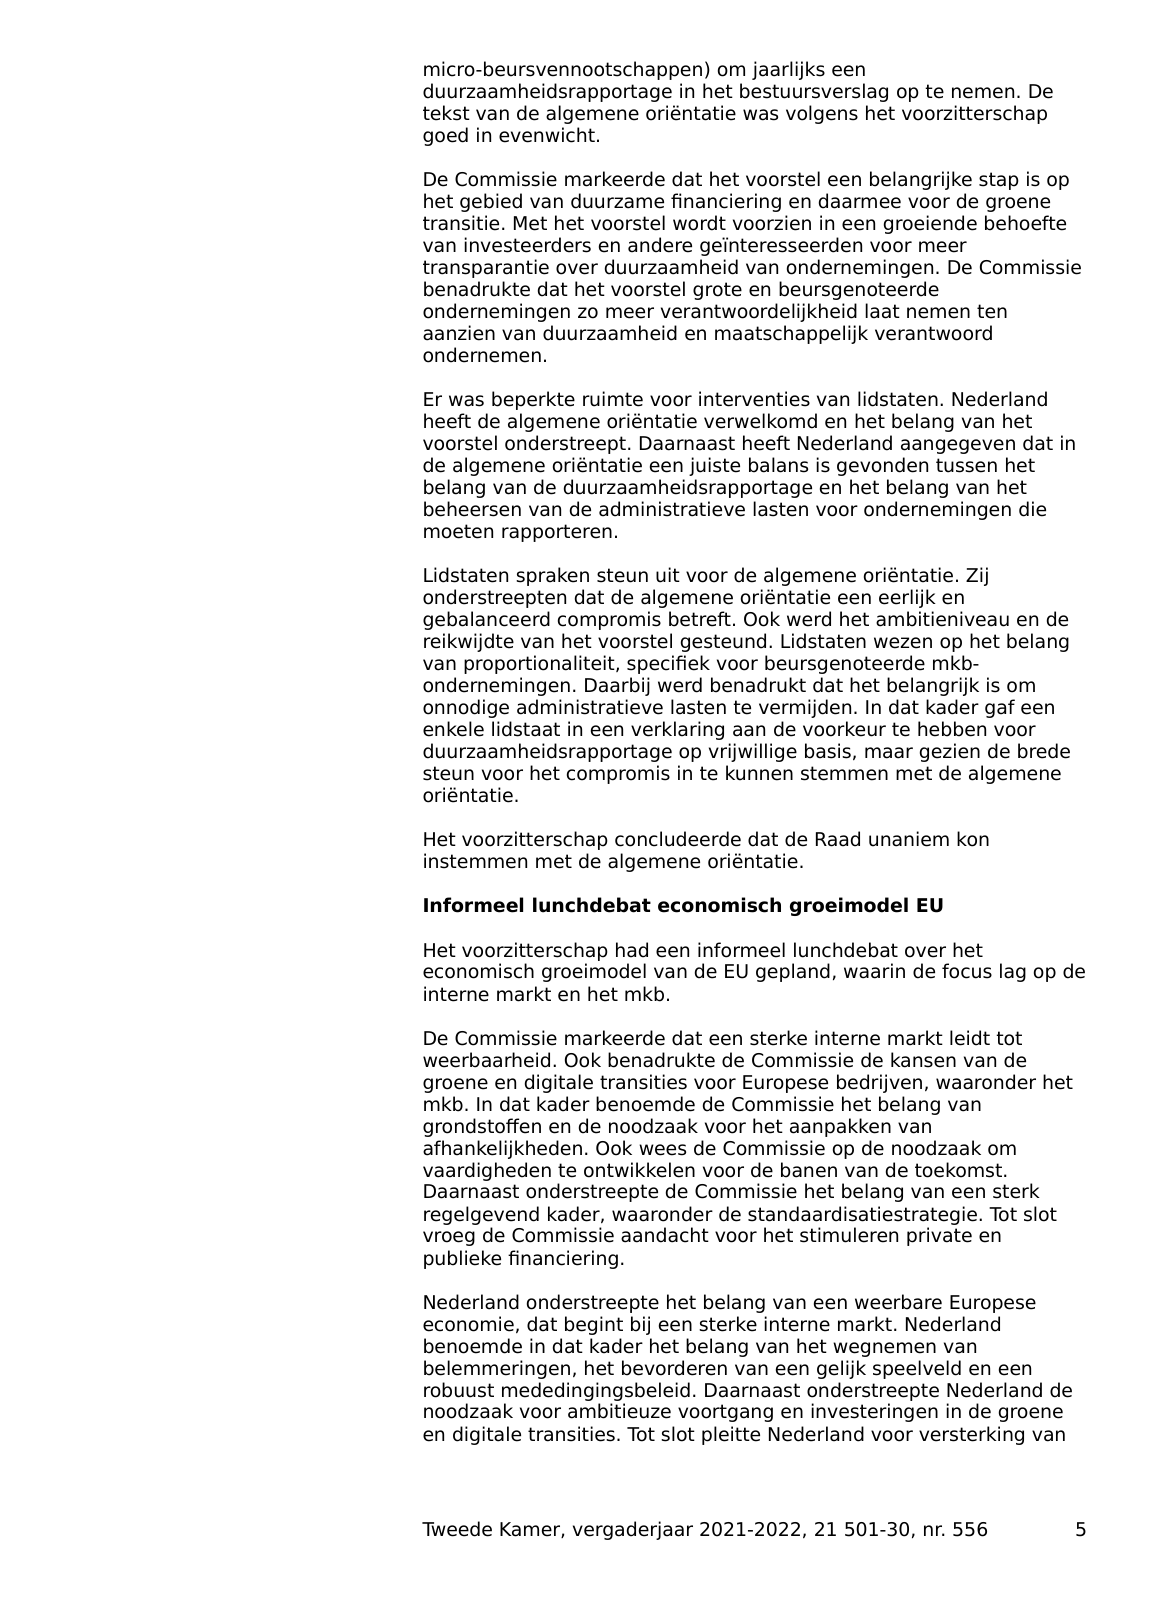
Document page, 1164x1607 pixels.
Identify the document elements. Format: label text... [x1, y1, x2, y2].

text micro-beursvennootschappen) om jaarlijks een duurzaamheidsrapportage in het bestuursverslag op te nemen. De tekst van de algemene oriëntatie was volgens het voorzitterschap goed in evenwicht. [422, 59, 1087, 147]
text Het voorzitterschap had een informeel lunchdebat over het economisch groeimodel van de EU gepland, waarin de focus lag op de interne markt en het mkb. [422, 939, 1087, 1005]
text De Commissie markeerde dat een sterke interne markt leidt tot weerbaarheid. Ook benadrukte de Commissie de kansen van de groene en digitale transities voor Europese bedrijven, waaronder het mkb. In dat kader benoemde de Commissie het belang van grondstoffen en de noodzaak voor het aanpakken van afhankelijkheden. Ook wees de Commissie op de noodzaak om vaardigheden te ontwikkelen voor de banen van de toekomst. Daarnaast onderstreepte de Commissie het belang van een sterk regelgevend kader, waaronder de standaardisatiestrategie. Tot slot vroeg de Commissie aandacht voor het stimuleren private en publieke financiering. [422, 1028, 1087, 1269]
text Er was beperkte ruimte voor interventies van lidstaten. Nederland heeft de algemene oriëntatie verwelkomd en het belang van het voorstel onderstreept. Daarnaast heeft Nederland aangegeven dat in de algemene oriëntatie een juiste balans is gevonden tussen het belang van de duurzaamheidsrapportage en het belang van het beheersen van de administratieve lasten voor ondernemingen die moeten rapporteren. [422, 389, 1087, 543]
text Het voorzitterschap concludeerde dat de Raad unaniem kon instemmen met de algemene oriëntatie. [422, 829, 1087, 873]
subtitle Informeel lunchdebat economisch groeimodel EU [422, 895, 1087, 917]
text Nederland onderstreepte het belang van een weerbare Europese economie, dat begint bij een sterke interne markt. Nederland benoemde in dat kader het belang van het wegnemen van belemmeringen, het bevorderen van een gelijk speelveld en een robuust mededingingsbeleid. Daarnaast onderstreepte Nederland de noodzaak voor ambitieuze voortgang en investeringen in de groene en digitale transities. Tot slot pleitte Nederland voor versterking van [422, 1292, 1087, 1445]
text De Commissie markeerde dat het voorstel een belangrijke stap is op het gebied van duurzame financiering en daarmee voor de groene transitie. Met het voorstel wordt voorzien in een groeiende behoefte van investeerders en andere geïnteresseerden voor meer transparantie over duurzaamheid van ondernemingen. De Commissie benadrukte dat het voorstel grote en beursgenoteerde ondernemingen zo meer verantwoordelijkheid laat nemen ten aanzien van duurzaamheid en maatschappelijk verantwoord ondernemen. [422, 169, 1087, 367]
text Lidstaten spraken steun uit voor de algemene oriëntatie. Zij onderstreepten dat de algemene oriëntatie een eerlijk en gebalanceerd compromis betreft. Ook werd het ambitieniveau en de reikwijdte van het voorstel gesteund. Lidstaten wezen op het belang van proportionaliteit, specifiek voor beursgenoteerde mkb-ondernemingen. Daarbij werd benadrukt dat het belangrijk is om onnodige administratieve lasten te vermijden. In dat kader gaf een enkele lidstaat in een verklaring aan de voorkeur te hebben voor duurzaamheidsrapportage op vrijwillige basis, maar gezien de brede steun voor het compromis in te kunnen stemmen met de algemene oriëntatie. [422, 565, 1087, 807]
